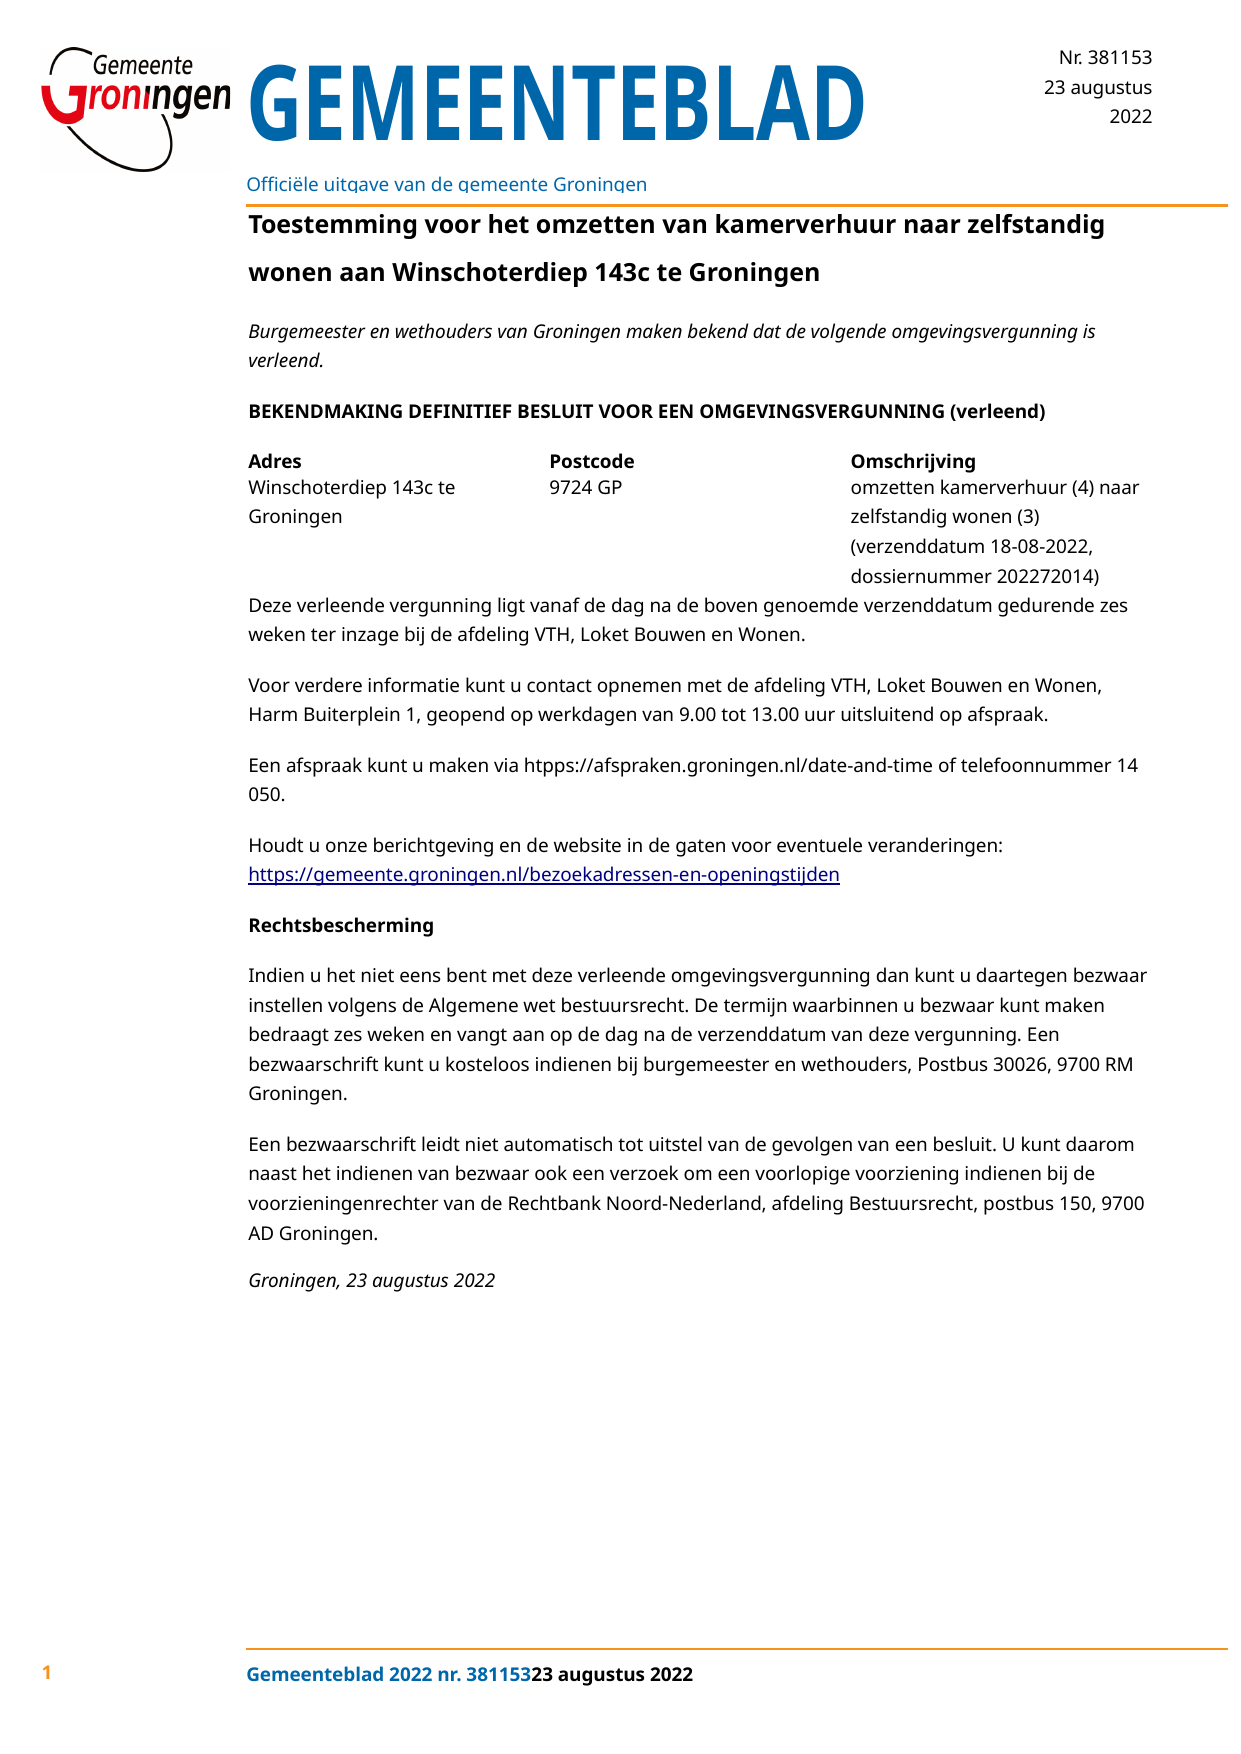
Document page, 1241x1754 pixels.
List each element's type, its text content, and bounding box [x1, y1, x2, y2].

table_header Postcode [549, 449, 850, 474]
table_header Adres [248, 449, 549, 474]
text Een bezwaarschrift leidt niet automatisch tot uitstel van de gevolgen van een besluit. U kunt daarom naast het indienen van bezwaar ook een verzoek om een voorlopige voorziening indienen bij de voorzieningenrechter van de Rechtbank Noord-Nederland, afdeling Bestuursrecht, postbus 150, 9700 AD Groningen. [248, 1131, 1152, 1246]
text Rechtsbescherming [248, 912, 1152, 938]
text BEKENDMAKING DEFINITIEF BESLUIT VOOR EEN OMGEVINGSVERGUNNING (verleend) [248, 398, 1152, 424]
text Burgemeester en wethouders van Groningen maken bekend dat de volgende omgevingsvergunning is verleend. [248, 318, 1152, 373]
table_cell 9724 GP [549, 474, 850, 589]
table_cell omzetten kamerverhuur (4) naar zelfstandig wonen (3) (verzenddatum 18-08-2022, dossiernummer 202272014) [850, 474, 1152, 589]
text Een afspraak kunt u maken via htpps://afspraken.groningen.nl/date-and-time of telefoonnummer 14 050. [248, 752, 1152, 807]
table_header Omschrijving [850, 449, 1152, 474]
text Indien u het niet eens bent met deze verleende omgevingsvergunning dan kunt u daartegen bezwaar instellen volgens de Algemene wet bestuursrecht. De termijn waarbinnen u bezwaar kunt maken bedraagt zes weken en vangt aan op de dag na de verzenddatum van deze vergunning. Een bezwaarschrift kunt u kosteloos indienen bij burgemeester en wethouders, Postbus 30026, 9700 RM Groningen. [248, 962, 1152, 1106]
picture [41, 47, 231, 172]
text Groningen, 23 augustus 2022 [248, 1268, 1152, 1293]
text Deze verleende vergunning ligt vanaf de dag na de boven genoemde verzenddatum gedurende zes weken ter inzage bij de afdeling VTH, Loket Bouwen en Wonen. [248, 592, 1152, 647]
text Voor verdere informatie kunt u contact opnemen met de afdeling VTH, Loket Bouwen en Wonen, Harm Buiterplein 1, geopend op werkdagen van 9.00 tot 13.00 uur uitsluitend op afspraak. [248, 672, 1152, 727]
text Houdt u onze berichtgeving en de website in de gaten voor eventuele veranderingen: https://gemeente.groningen.nl/bezoekadressen-en-openingstijden [248, 832, 1152, 887]
text Toestemming voor het omzetten van kamerverhuur naar zelfstandig wonen aan Winschoterdiep 143c te Groningen [248, 207, 1152, 288]
table_cell Winschoterdiep 143c te Groningen [248, 474, 549, 589]
